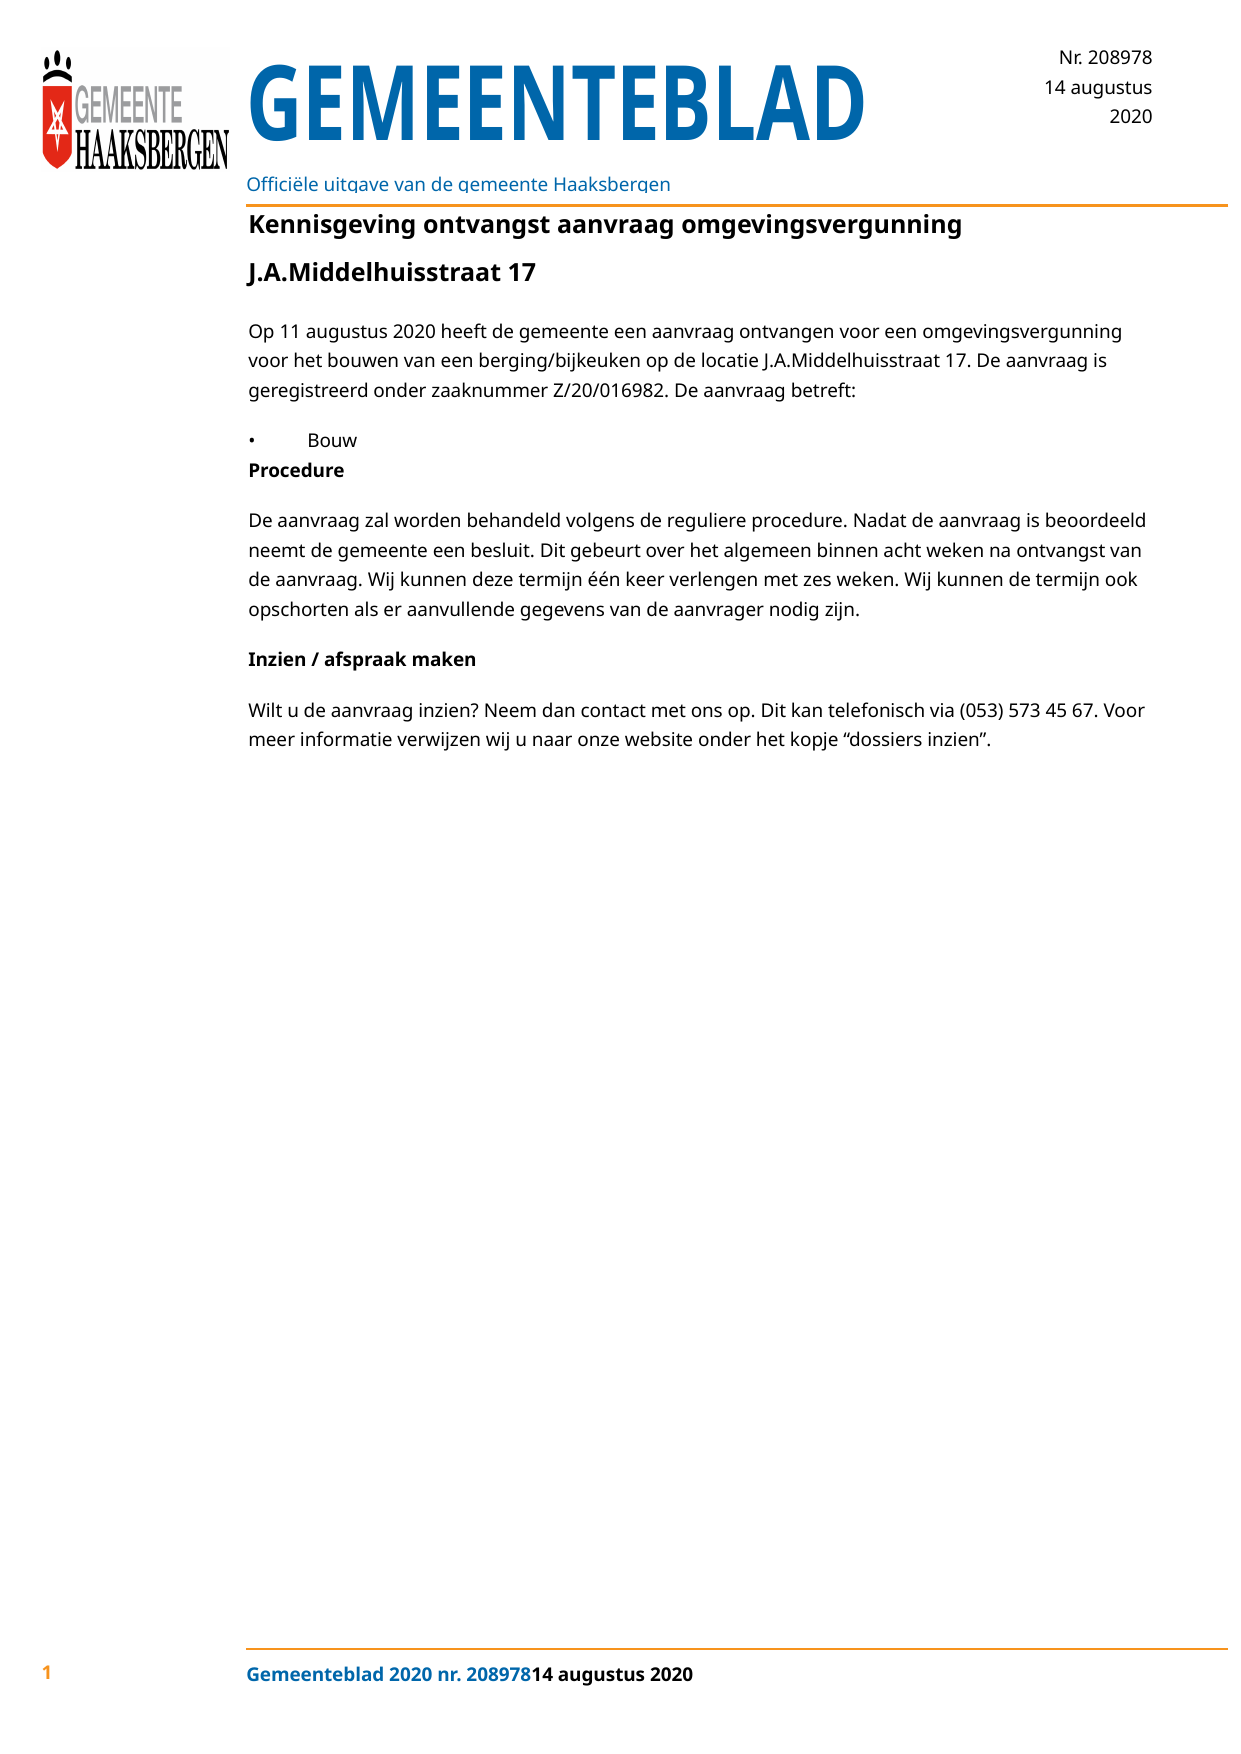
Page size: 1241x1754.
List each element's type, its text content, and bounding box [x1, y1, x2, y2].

picture [41, 47, 231, 172]
text Inzien / afspraak maken [248, 647, 1152, 672]
text De aanvraag zal worden behandeld volgens de reguliere procedure. Nadat de aanvraag is beoordeeld neemt de gemeente een besluit. Dit gebeurt over het algemeen binnen acht weken na ontvangst van de aanvraag. Wij kunnen deze termijn één keer verlengen met zes weken. Wij kunnen de termijn ook opschorten als er aanvullende gegevens van de aanvrager nodig zijn. [248, 507, 1152, 622]
text Kennisgeving ontvangst aanvraag omgevingsvergunning J.A.Middelhuisstraat 17 [248, 207, 1152, 288]
text Procedure [248, 457, 1152, 483]
text Wilt u de aanvraag inzien? Neem dan contact met ons op. Dit kan telefonisch via (053) 573 45 67. Voor meer informatie verwijzen wij u naar onze website onder het kopje “dossiers inzien”. [248, 697, 1152, 752]
text Op 11 augustus 2020 heeft de gemeente een aanvraag ontvangen voor een omgevingsvergunning voor het bouwen van een berging/bijkeuken op de locatie J.A.Middelhuisstraat 17. De aanvraag is geregistreerd onder zaaknummer Z/20/016982. De aanvraag betreft: [248, 318, 1152, 403]
list Bouw [248, 427, 1152, 453]
